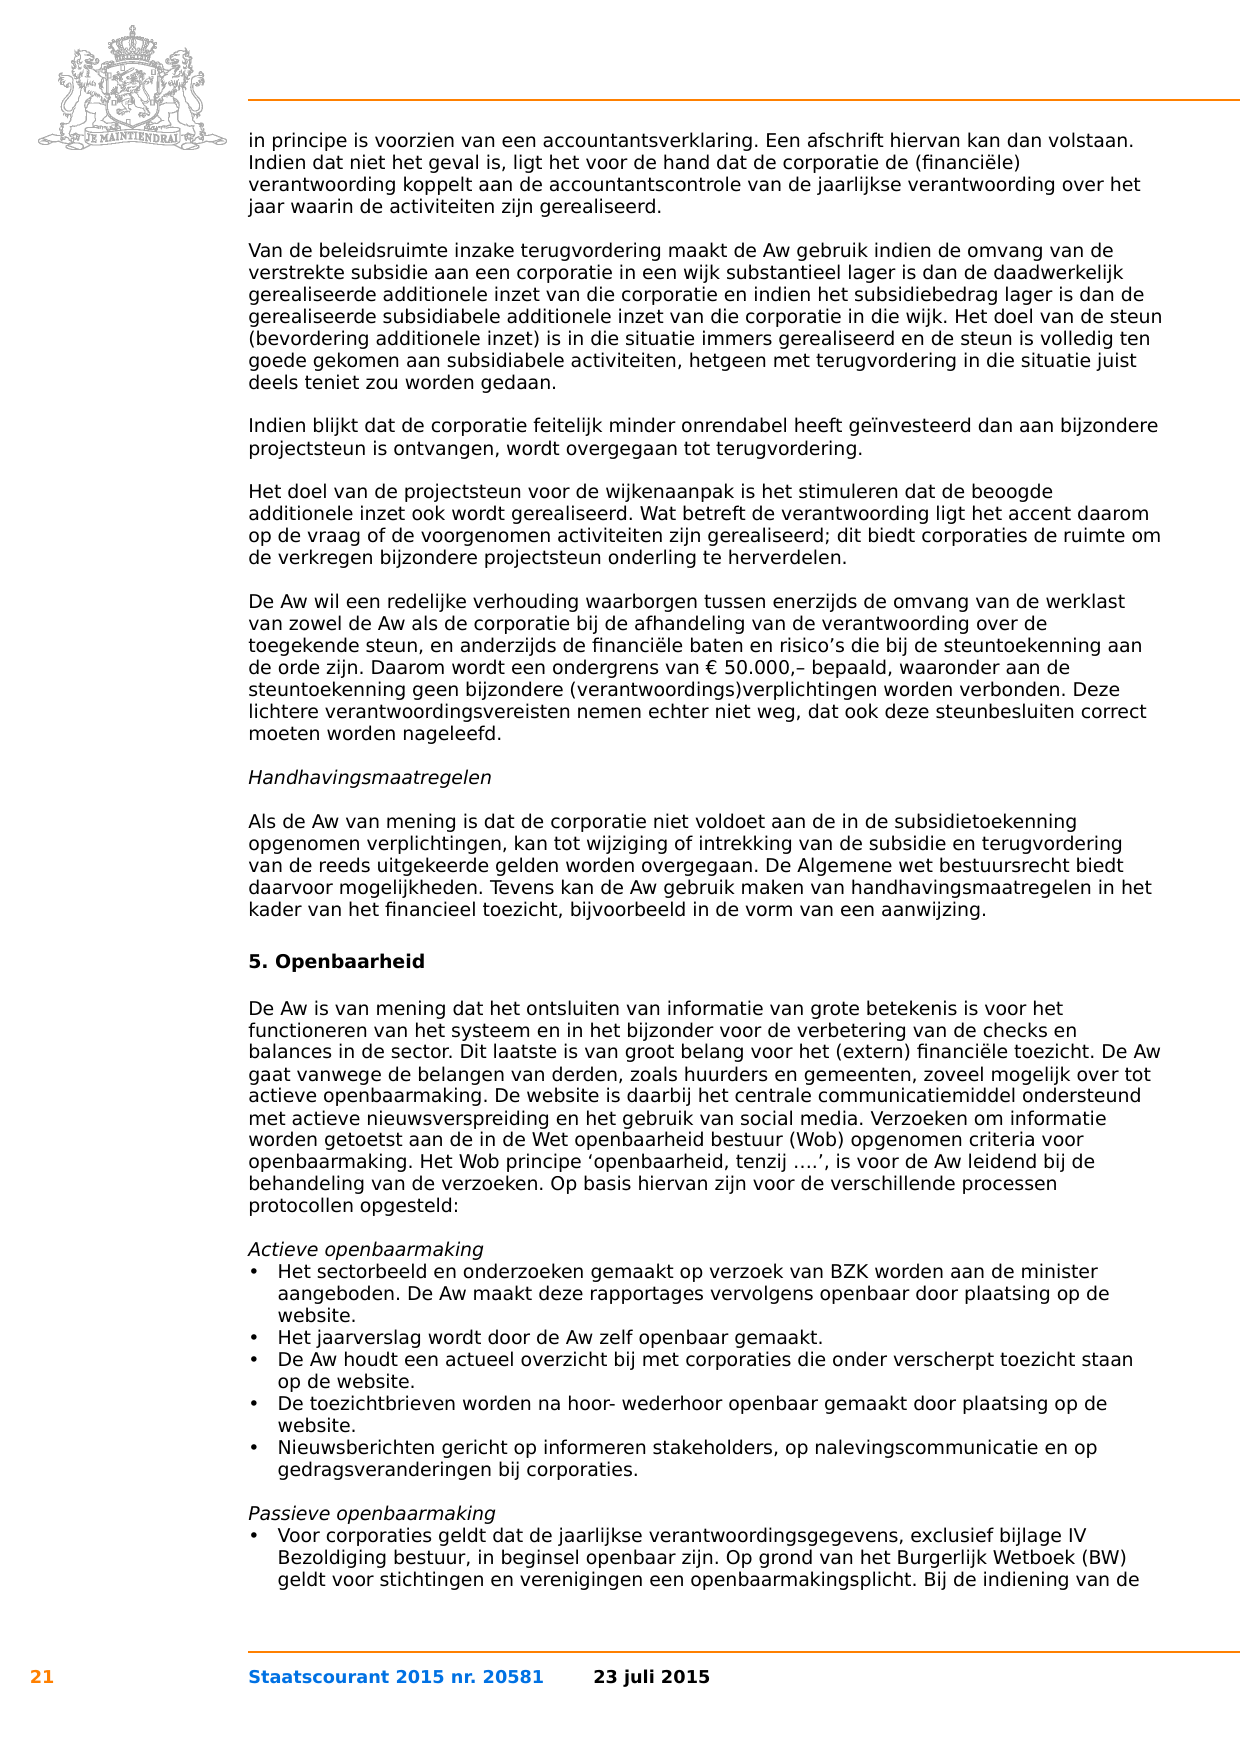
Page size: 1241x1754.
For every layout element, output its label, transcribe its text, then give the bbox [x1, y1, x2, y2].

subtitle Actieve openbaarmaking [248, 1239, 1163, 1261]
text Het doel van de projectsteun voor de wijkenaanpak is het stimuleren dat de beoogde additionele inzet ook wordt gerealiseerd. Wat betreft de verantwoording ligt het accent daarom op de vraag of de voorgenomen activiteiten zijn gerealiseerd; dit biedt corporaties de ruimte om de verkregen bijzondere projectsteun onderling te herverdelen. [248, 481, 1163, 569]
text • De Aw houdt een actueel overzicht bij met corporaties die onder verscherpt toezicht staan op de website. [248, 1349, 1163, 1393]
subtitle 5. Openbaarheid [248, 951, 1163, 972]
text in principe is voorzien van een accountantsverklaring. Een afschrift hiervan kan dan volstaan. Indien dat niet het geval is, ligt het voor de hand dat de corporatie de (financiële) verantwoording koppelt aan de accountantscontrole van de jaarlijkse verantwoording over het jaar waarin de activiteiten zijn gerealiseerd. [248, 130, 1163, 218]
text • De toezichtbrieven worden na hoor- wederhoor openbaar gemaakt door plaatsing op de website. [248, 1393, 1163, 1437]
subtitle Handhavingsmaatregelen [248, 767, 1163, 789]
text • Het sectorbeeld en onderzoeken gemaakt op verzoek van BZK worden aan de minister aangeboden. De Aw maakt deze rapportages vervolgens openbaar door plaatsing op de website. [248, 1261, 1163, 1327]
text • Voor corporaties geldt dat de jaarlijkse verantwoordingsgegevens, exclusief bijlage IV Bezoldiging bestuur, in beginsel openbaar zijn. Op grond van het Burgerlijk Wetboek (BW) geldt voor stichtingen en verenigingen een openbaarmakingsplicht. Bij de indiening van de [248, 1525, 1163, 1591]
text • Nieuwsberichten gericht op informeren stakeholders, op nalevingscommunicatie en op gedragsveranderingen bij corporaties. [248, 1437, 1163, 1481]
text Van de beleidsruimte inzake terugvordering maakt de Aw gebruik indien de omvang van de verstrekte subsidie aan een corporatie in een wijk substantieel lager is dan de daadwerkelijk gerealiseerde additionele inzet van die corporatie en indien het subsidiebedrag lager is dan de gerealiseerde subsidiabele additionele inzet van die corporatie in die wijk. Het doel van de steun (bevordering additionele inzet) is in die situatie immers gerealiseerd en de steun is volledig ten goede gekomen aan subsidiabele activiteiten, hetgeen met terugvordering in die situatie juist deels teniet zou worden gedaan. [248, 240, 1163, 393]
text Indien blijkt dat de corporatie feitelijk minder onrendabel heeft geïnvesteerd dan aan bijzondere projectsteun is ontvangen, wordt overgegaan tot terugvordering. [248, 415, 1163, 459]
picture [38, 25, 227, 150]
text • Het jaarverslag wordt door de Aw zelf openbaar gemaakt. [248, 1327, 1163, 1349]
text De Aw is van mening dat het ontsluiten van informatie van grote betekenis is voor het functioneren van het systeem en in het bijzonder voor de verbetering van de checks en balances in de sector. Dit laatste is van groot belang voor het (extern) financiële toezicht. De Aw gaat vanwege de belangen van derden, zoals huurders en gemeenten, zoveel mogelijk over tot actieve openbaarmaking. De website is daarbij het centrale communicatiemiddel ondersteund met actieve nieuwsverspreiding en het gebruik van social media. Verzoeken om informatie worden getoetst aan de in de Wet openbaarheid bestuur (Wob) opgenomen criteria voor openbaarmaking. Het Wob principe ‘openbaarheid, tenzij ….’, is voor de Aw leidend bij de behandeling van de verzoeken. Op basis hiervan zijn voor de verschillende processen protocollen opgesteld: [248, 997, 1163, 1217]
text De Aw wil een redelijke verhouding waarborgen tussen enerzijds de omvang van de werklast van zowel de Aw als de corporatie bij de afhandeling van de verantwoording over de toegekende steun, en anderzijds de financiële baten en risico’s die bij de steuntoekenning aan de orde zijn. Daarom wordt een ondergrens van € 50.000,– bepaald, waaronder aan de steuntoekenning geen bijzondere (verantwoordings)verplichtingen worden verbonden. Deze lichtere verantwoordingsvereisten nemen echter niet weg, dat ook deze steunbesluiten correct moeten worden nageleefd. [248, 591, 1163, 745]
subtitle Passieve openbaarmaking [248, 1503, 1163, 1525]
text Als de Aw van mening is dat de corporatie niet voldoet aan de in de subsidietoekenning opgenomen verplichtingen, kan tot wijziging of intrekking van de subsidie en terugvordering van de reeds uitgekeerde gelden worden overgegaan. De Algemene wet bestuursrecht biedt daarvoor mogelijkheden. Tevens kan de Aw gebruik maken van handhavingsmaatregelen in het kader van het financieel toezicht, bijvoorbeeld in de vorm van een aanwijzing. [248, 811, 1163, 921]
